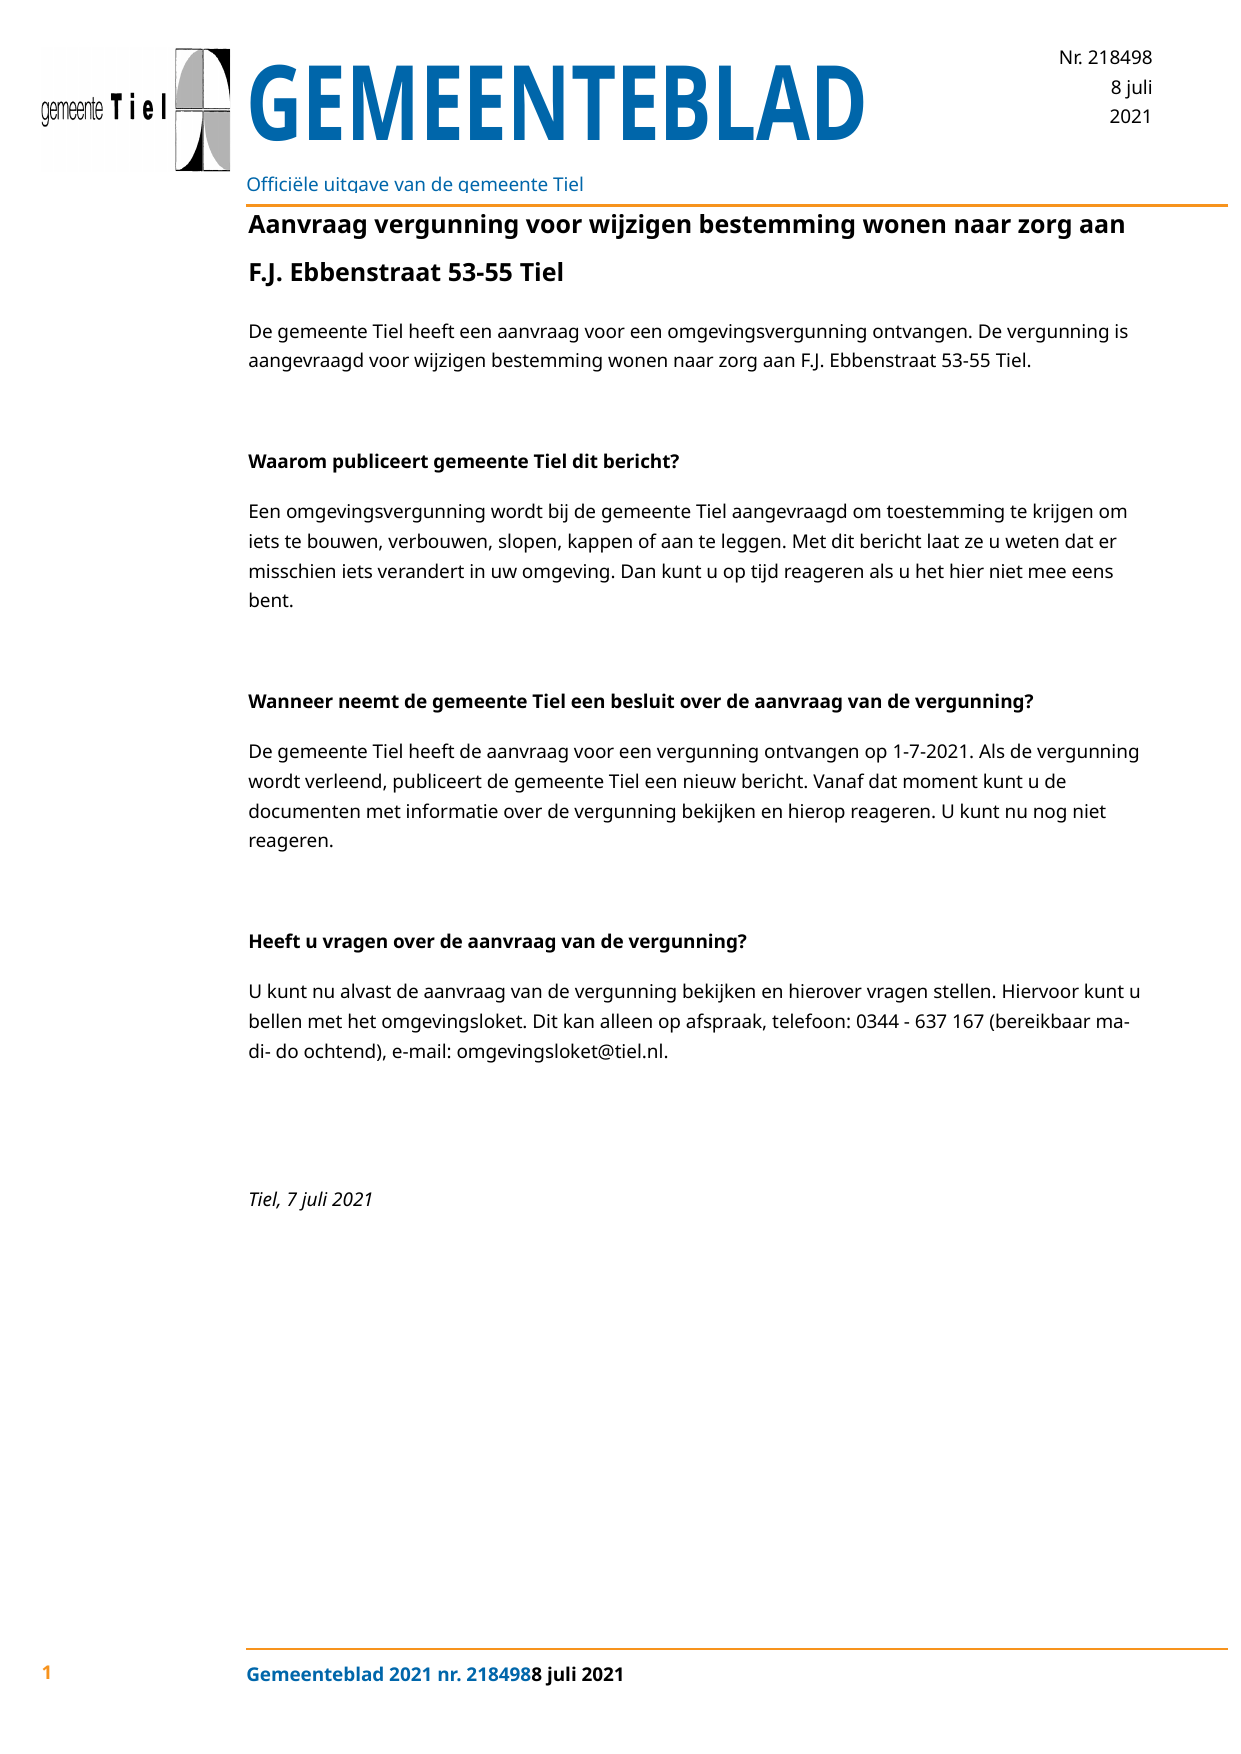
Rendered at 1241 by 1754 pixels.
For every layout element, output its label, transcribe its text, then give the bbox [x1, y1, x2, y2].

text U kunt nu alvast de aanvraag van de vergunning bekijken en hierover vragen stellen. Hiervoor kunt u bellen met het omgevingsloket. Dit kan alleen op afspraak, telefoon: 0344 - 637 167 (bereikbaar ma-di- do ochtend), e-mail: omgevingsloket@tiel.nl. [248, 979, 1152, 1064]
text Aanvraag vergunning voor wijzigen bestemming wonen naar zorg aan F.J. Ebbenstraat 53-55 Tiel [248, 207, 1152, 288]
text De gemeente Tiel heeft een aanvraag voor een omgevingsvergunning ontvangen. De vergunning is aangevraagd voor wijzigen bestemming wonen naar zorg aan F.J. Ebbenstraat 53-55 Tiel. [248, 318, 1152, 373]
text Tiel, 7 juli 2021 [248, 1187, 1152, 1212]
text Heeft u vragen over de aanvraag van de vergunning? [248, 928, 1152, 954]
text De gemeente Tiel heeft de aanvraag voor een vergunning ontvangen op 1-7-2021. Als de vergunning wordt verleend, publiceert de gemeente Tiel een nieuw bericht. Vanaf dat moment kunt u de documenten met informatie over de vergunning bekijken en hierop reageren. U kunt nu nog niet reageren. [248, 739, 1152, 853]
text Een omgevingsvergunning wordt bij de gemeente Tiel aangevraagd om toestemming te krijgen om iets te bouwen, verbouwen, slopen, kappen of aan te leggen. Met dit bericht laat ze u weten dat er misschien iets verandert in uw omgeving. Dan kunt u op tijd reageren als u het hier niet mee eens bent. [248, 499, 1152, 613]
text Waarom publiceert gemeente Tiel dit bericht? [248, 448, 1152, 474]
text Wanneer neemt de gemeente Tiel een besluit over de aanvraag van de vergunning? [248, 688, 1152, 714]
picture [41, 47, 231, 172]
